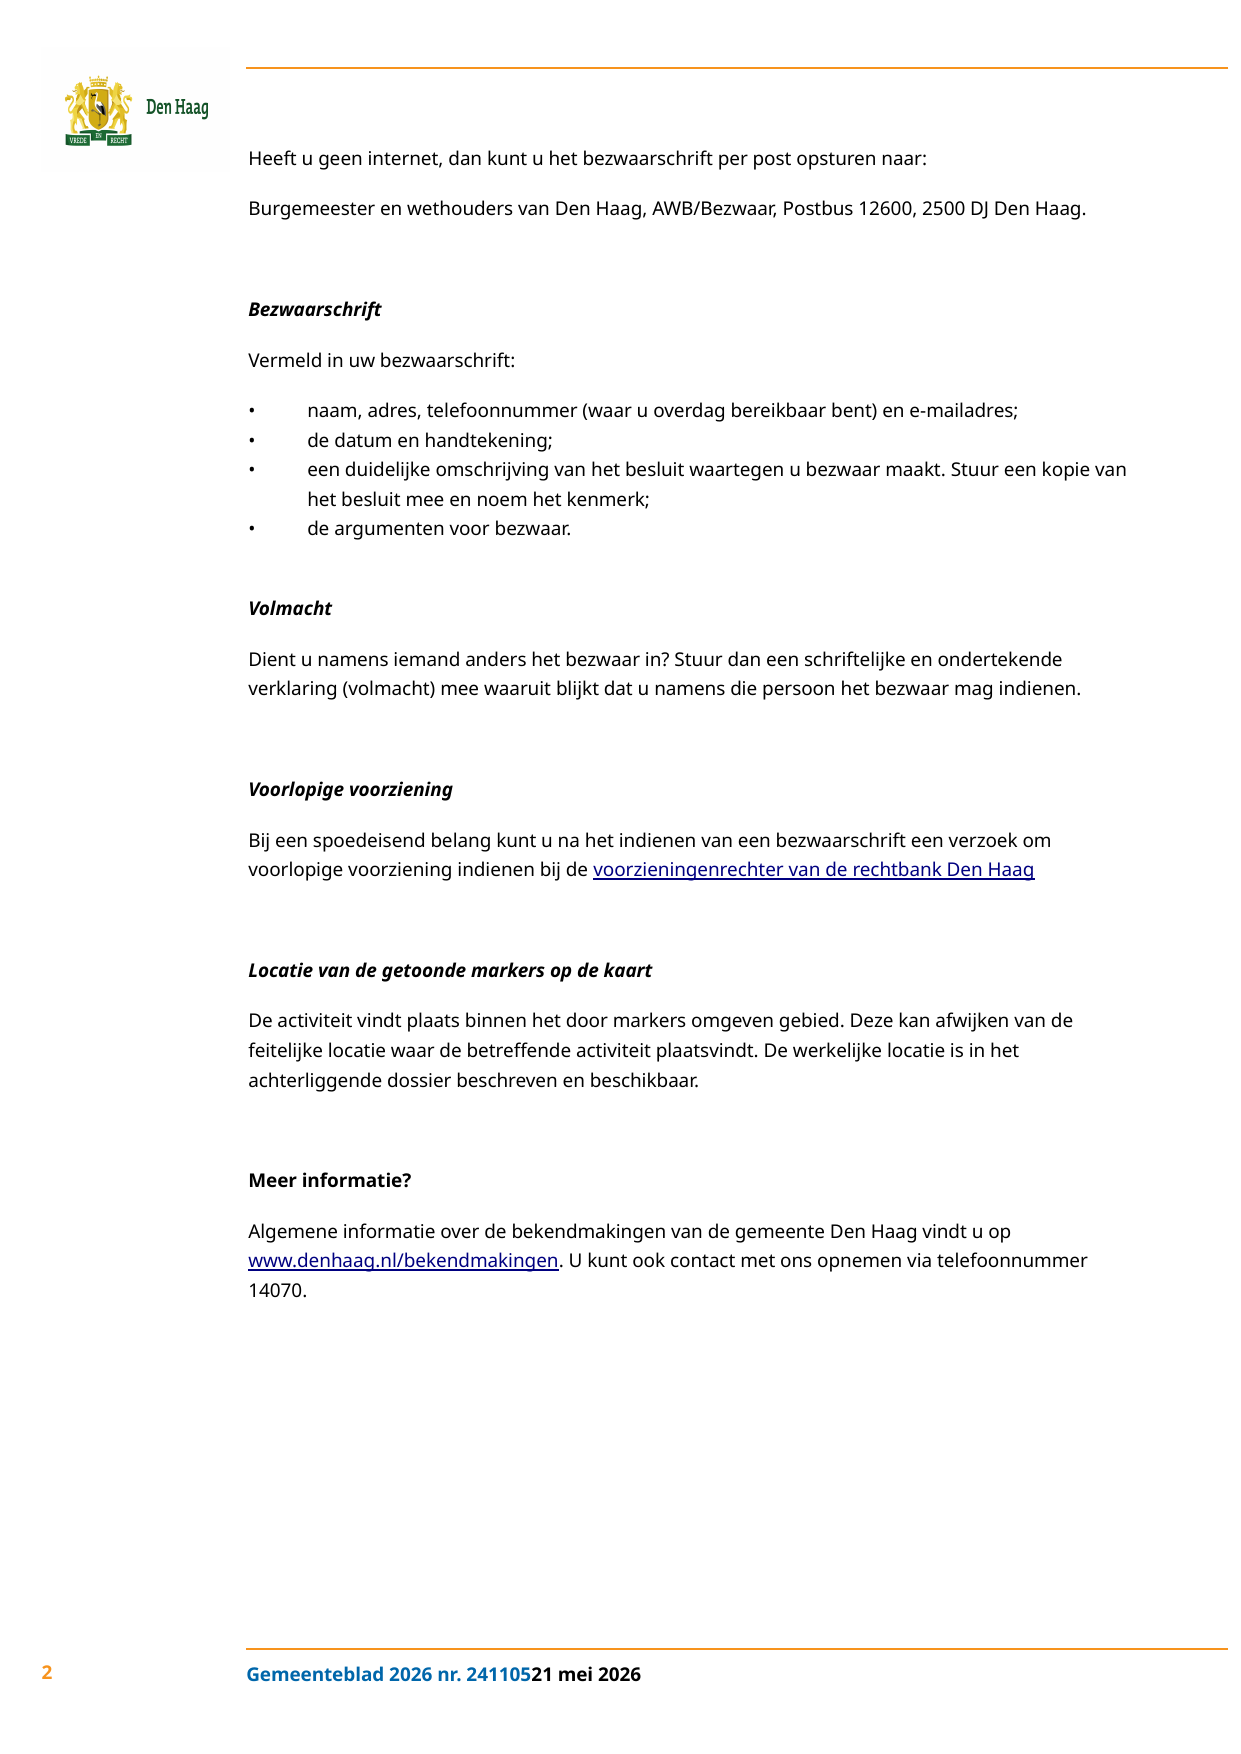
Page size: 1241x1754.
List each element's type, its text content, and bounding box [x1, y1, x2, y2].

text Algemene informatie over de bekendmakingen van de gemeente Den Haag vindt u op www.denhaag.nl/bekendmakingen. U kunt ook contact met ons opnemen via telefoonnummer 14070. [248, 1218, 1152, 1303]
text Bij een spoedeisend belang kunt u na het indienen van een bezwaarschrift een verzoek om voorlopige voorziening indienen bij de voorzieningenrechter van de rechtbank Den Haag [248, 827, 1152, 882]
text Heeft u geen internet, dan kunt u het bezwaarschrift per post opsturen naar: [248, 145, 1152, 171]
picture [41, 47, 231, 172]
text Locatie van de getoonde markers op de kaart [248, 957, 1152, 983]
list de datum en handtekening; [248, 427, 1152, 453]
text Bezwaarschrift [248, 296, 1152, 322]
list naam, adres, telefoonnummer (waar u overdag bereikbaar bent) en e-mailadres; [248, 397, 1152, 423]
list de argumenten voor bezwaar. [248, 516, 1152, 541]
text De activiteit vindt plaats binnen het door markers omgeven gebied. Deze kan afwijken van de feitelijke locatie waar de betreffende activiteit plaatsvindt. De werkelijke locatie is in het achterliggende dossier beschreven en beschikbaar. [248, 1008, 1152, 1093]
text Meer informatie? [248, 1168, 1152, 1193]
text Burgemeester en wethouders van Den Haag, AWB/Bezwaar, Postbus 12600, 2500 DJ Den Haag. [248, 196, 1152, 221]
list een duidelijke omschrijving van het besluit waartegen u bezwaar maakt. Stuur een kopie van het besluit mee en noem het kenmerk; [248, 456, 1152, 512]
text Dient u namens iemand anders het bezwaar in? Stuur dan een schriftelijke en ondertekende verklaring (volmacht) mee waaruit blijkt dat u namens die persoon het bezwaar mag indienen. [248, 646, 1152, 701]
text Voorlopige voorziening [248, 776, 1152, 802]
text Vermeld in uw bezwaarschrift: [248, 347, 1152, 373]
text Volmacht [248, 596, 1152, 621]
